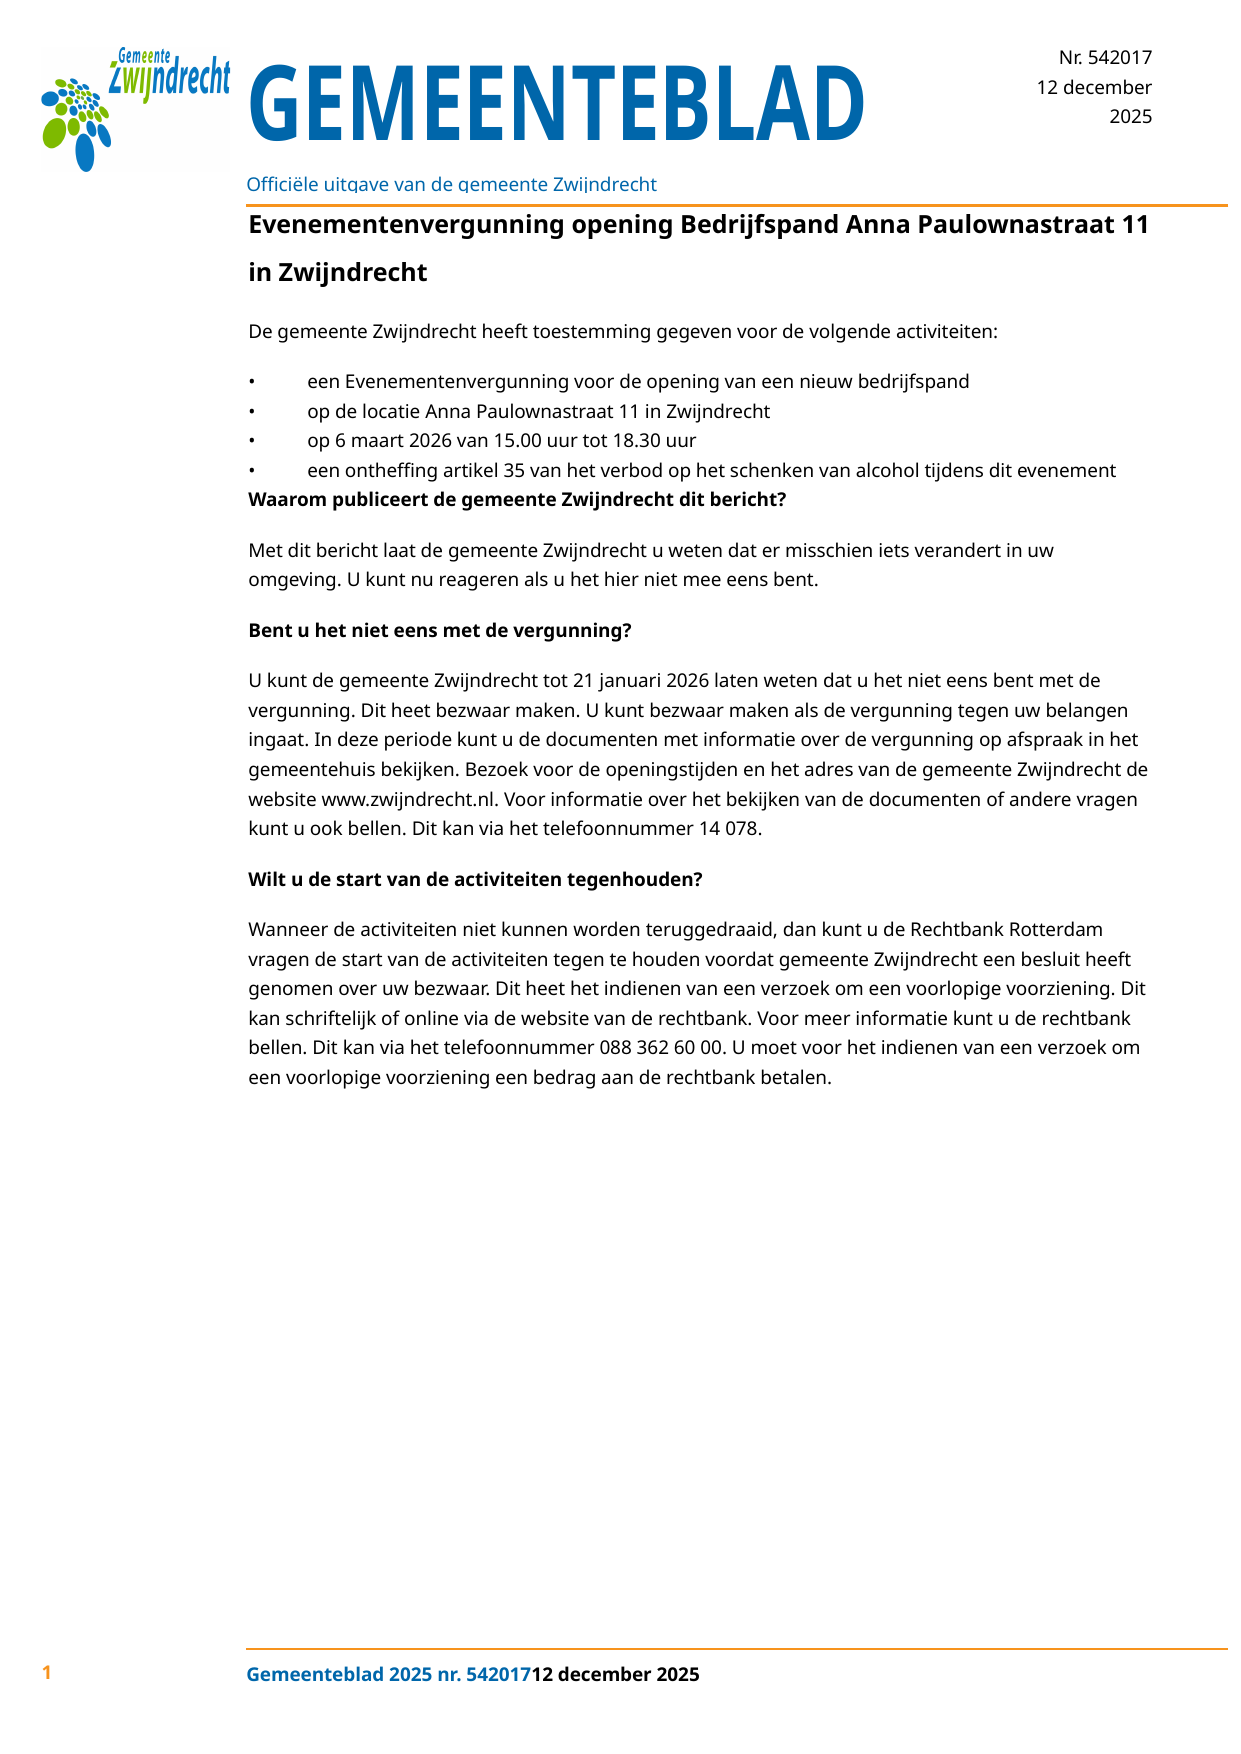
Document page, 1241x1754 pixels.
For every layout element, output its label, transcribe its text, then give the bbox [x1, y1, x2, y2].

list een Evenementenvergunning voor de opening van een nieuw bedrijfspand [248, 368, 1152, 394]
text Wanneer de activiteiten niet kunnen worden teruggedraaid, dan kunt u de Rechtbank Rotterdam vragen de start van de activiteiten tegen te houden voordat gemeente Zwijndrecht een besluit heeft genomen over uw bezwaar. Dit heet het indienen van een verzoek om een voorlopige voorziening. Dit kan schriftelijk of online via de website van de rechtbank. Voor meer informatie kunt u de rechtbank bellen. Dit kan via het telefoonnummer 088 362 60 00. U moet voor het indienen van een verzoek om een voorlopige voorziening een bedrag aan de rechtbank betalen. [248, 916, 1152, 1090]
list op 6 maart 2026 van 15.00 uur tot 18.30 uur [248, 427, 1152, 453]
text Evenementenvergunning opening Bedrijfspand Anna Paulownastraat 11 in Zwijndrecht [248, 207, 1152, 288]
text De gemeente Zwijndrecht heeft toestemming gegeven voor de volgende activiteiten: [248, 318, 1152, 344]
text Met dit bericht laat de gemeente Zwijndrecht u weten dat er misschien iets verandert in uw omgeving. U kunt nu reageren als u het hier niet mee eens bent. [248, 537, 1152, 592]
text Bent u het niet eens met de vergunning? [248, 617, 1152, 643]
text U kunt de gemeente Zwijndrecht tot 21 januari 2026 laten weten dat u het niet eens bent met de vergunning. Dit heet bezwaar maken. U kunt bezwaar maken als de vergunning tegen uw belangen ingaat. In deze periode kunt u de documenten met informatie over de vergunning op afspraak in het gemeentehuis bekijken. Bezoek voor de openingstijden en het adres van de gemeente Zwijndrecht de website www.zwijndrecht.nl. Voor informatie over het bekijken van de documenten of andere vragen kunt u ook bellen. Dit kan via het telefoonnummer 14 078. [248, 667, 1152, 841]
picture [41, 47, 231, 172]
text Waarom publiceert de gemeente Zwijndrecht dit bericht? [248, 487, 1152, 512]
list een ontheffing artikel 35 van het verbod op het schenken van alcohol tijdens dit evenement [248, 457, 1152, 483]
text Wilt u de start van de activiteiten tegenhouden? [248, 866, 1152, 892]
list op de locatie Anna Paulownastraat 11 in Zwijndrecht [248, 398, 1152, 424]
